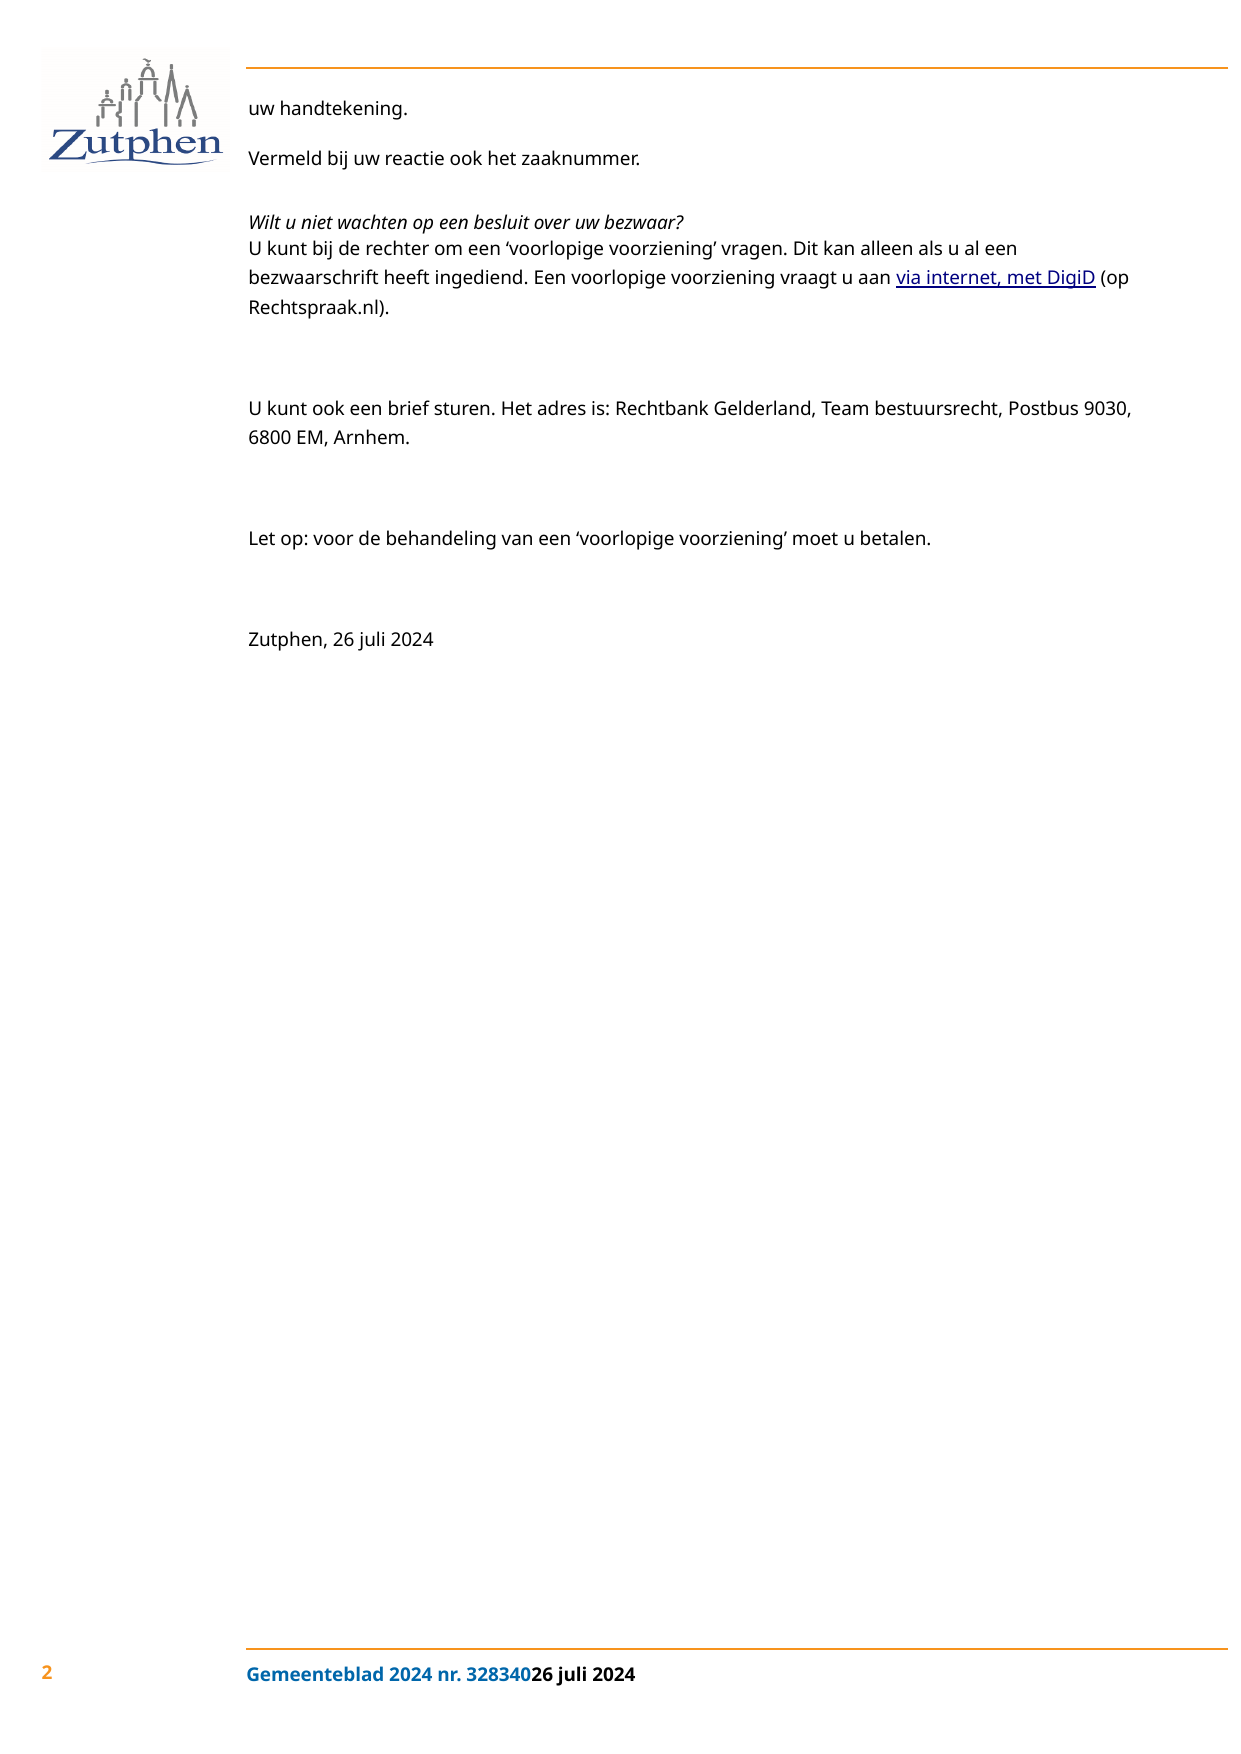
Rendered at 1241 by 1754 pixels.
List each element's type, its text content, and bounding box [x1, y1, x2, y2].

text Let op: voor de behandeling van een ‘voorlopige voorziening’ moet u betalen. [248, 525, 1152, 551]
text Zutphen, 26 juli 2024 [248, 626, 1152, 652]
text uw handtekening. [248, 95, 1152, 121]
text Vermeld bij uw reactie ook het zaaknummer. [248, 145, 1152, 171]
text U kunt ook een brief sturen. Het adres is: Rechtbank Gelderland, Team bestuursrecht, Postbus 9030, 6800 EM, Arnhem. [248, 395, 1152, 450]
picture [41, 47, 231, 172]
text Wilt u niet wachten op een besluit over uw bezwaar? [248, 209, 1152, 235]
text U kunt bij de rechter om een ‘voorlopige voorziening’ vragen. Dit kan alleen als u al een bezwaarschrift heeft ingediend. Een voorlopige voorziening vraagt u aan via internet, met DigiD (op Rechtspraak.nl). [248, 235, 1152, 320]
